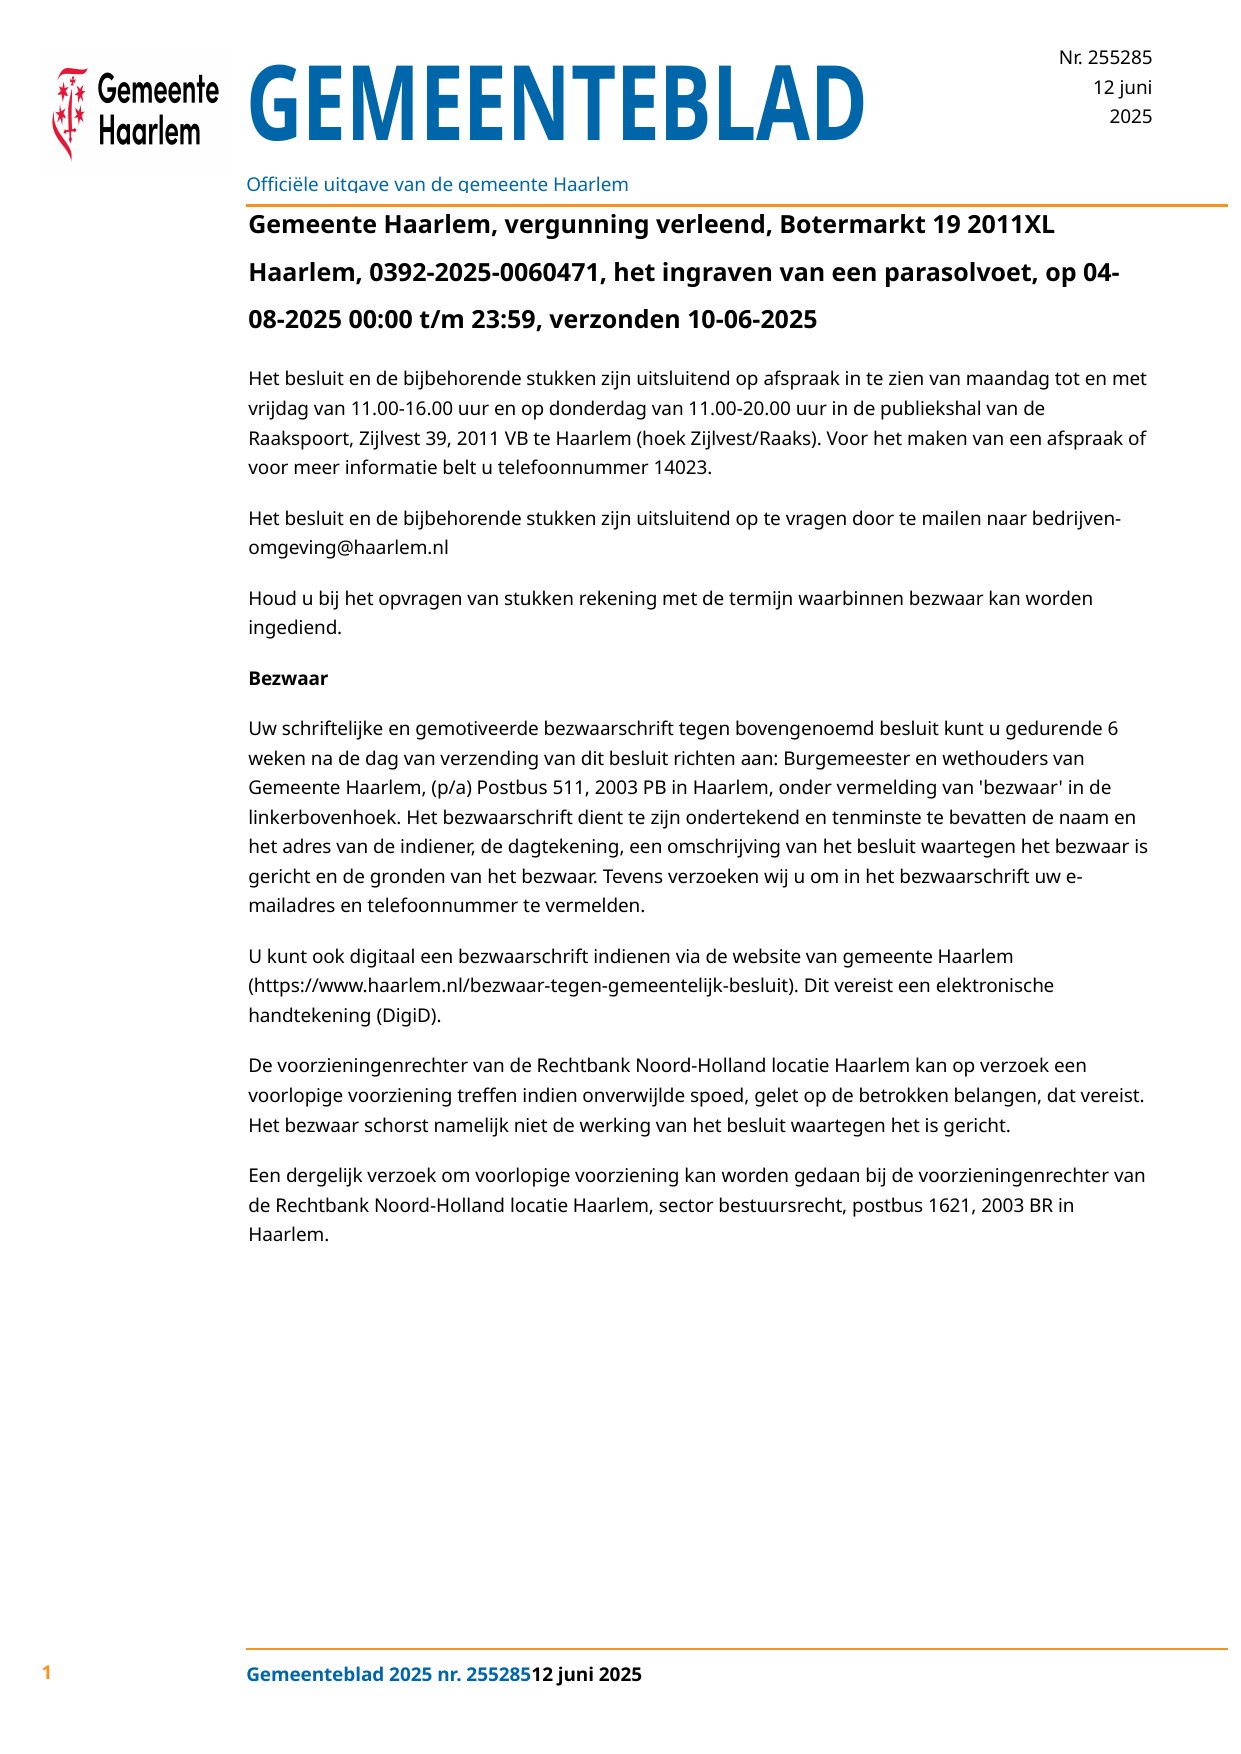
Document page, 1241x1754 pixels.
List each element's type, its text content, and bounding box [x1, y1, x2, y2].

text Uw schriftelijke en gemotiveerde bezwaarschrift tegen bovengenoemd besluit kunt u gedurende 6 weken na de dag van verzending van dit besluit richten aan: Burgemeester en wethouders van Gemeente Haarlem, (p/a) Postbus 511, 2003 PB in Haarlem, onder vermelding van 'bezwaar' in de linkerbovenhoek. Het bezwaarschrift dient te zijn ondertekend en tenminste te bevatten de naam en het adres van de indiener, de dagtekening, een omschrijving van het besluit waartegen het bezwaar is gericht en de gronden van het bezwaar. Tevens verzoeken wij u om in het bezwaarschrift uw e-mailadres en telefoonnummer te vermelden. [248, 715, 1152, 918]
text De voorzieningenrechter van de Rechtbank Noord-Holland locatie Haarlem kan op verzoek een voorlopige voorziening treffen indien onverwijlde spoed, gelet op de betrokken belangen, dat vereist. Het bezwaar schorst namelijk niet de werking van het besluit waartegen het is gericht. [248, 1053, 1152, 1137]
picture [41, 47, 231, 172]
text Het besluit en de bijbehorende stukken zijn uitsluitend op afspraak in te zien van maandag tot en met vrijdag van 11.00-16.00 uur en op donderdag van 11.00-20.00 uur in de publiekshal van de Raakspoort, Zijlvest 39, 2011 VB te Haarlem (hoek Zijlvest/Raaks). Voor het maken van een afspraak of voor meer informatie belt u telefoonnummer 14023. [248, 366, 1152, 480]
text Bezwaar [248, 665, 1152, 690]
text Het besluit en de bijbehorende stukken zijn uitsluitend op te vragen door te mailen naar bedrijven-omgeving@haarlem.nl [248, 505, 1152, 560]
text Gemeente Haarlem, vergunning verleend, Botermarkt 19 2011XL Haarlem, 0392-2025-0060471, het ingraven van een parasolvoet, op 04-08-2025 00:00 t/m 23:59, verzonden 10-06-2025 [248, 207, 1152, 336]
text U kunt ook digitaal een bezwaarschrift indienen via de website van gemeente Haarlem (https://www.haarlem.nl/bezwaar-tegen-gemeentelijk-besluit). Dit vereist een elektronische handtekening (DigiD). [248, 943, 1152, 1028]
text Houd u bij het opvragen van stukken rekening met de termijn waarbinnen bezwaar kan worden ingediend. [248, 585, 1152, 640]
text Een dergelijk verzoek om voorlopige voorziening kan worden gedaan bij de voorzieningenrechter van de Rechtbank Noord-Holland locatie Haarlem, sector bestuursrecht, postbus 1621, 2003 BR in Haarlem. [248, 1162, 1152, 1247]
